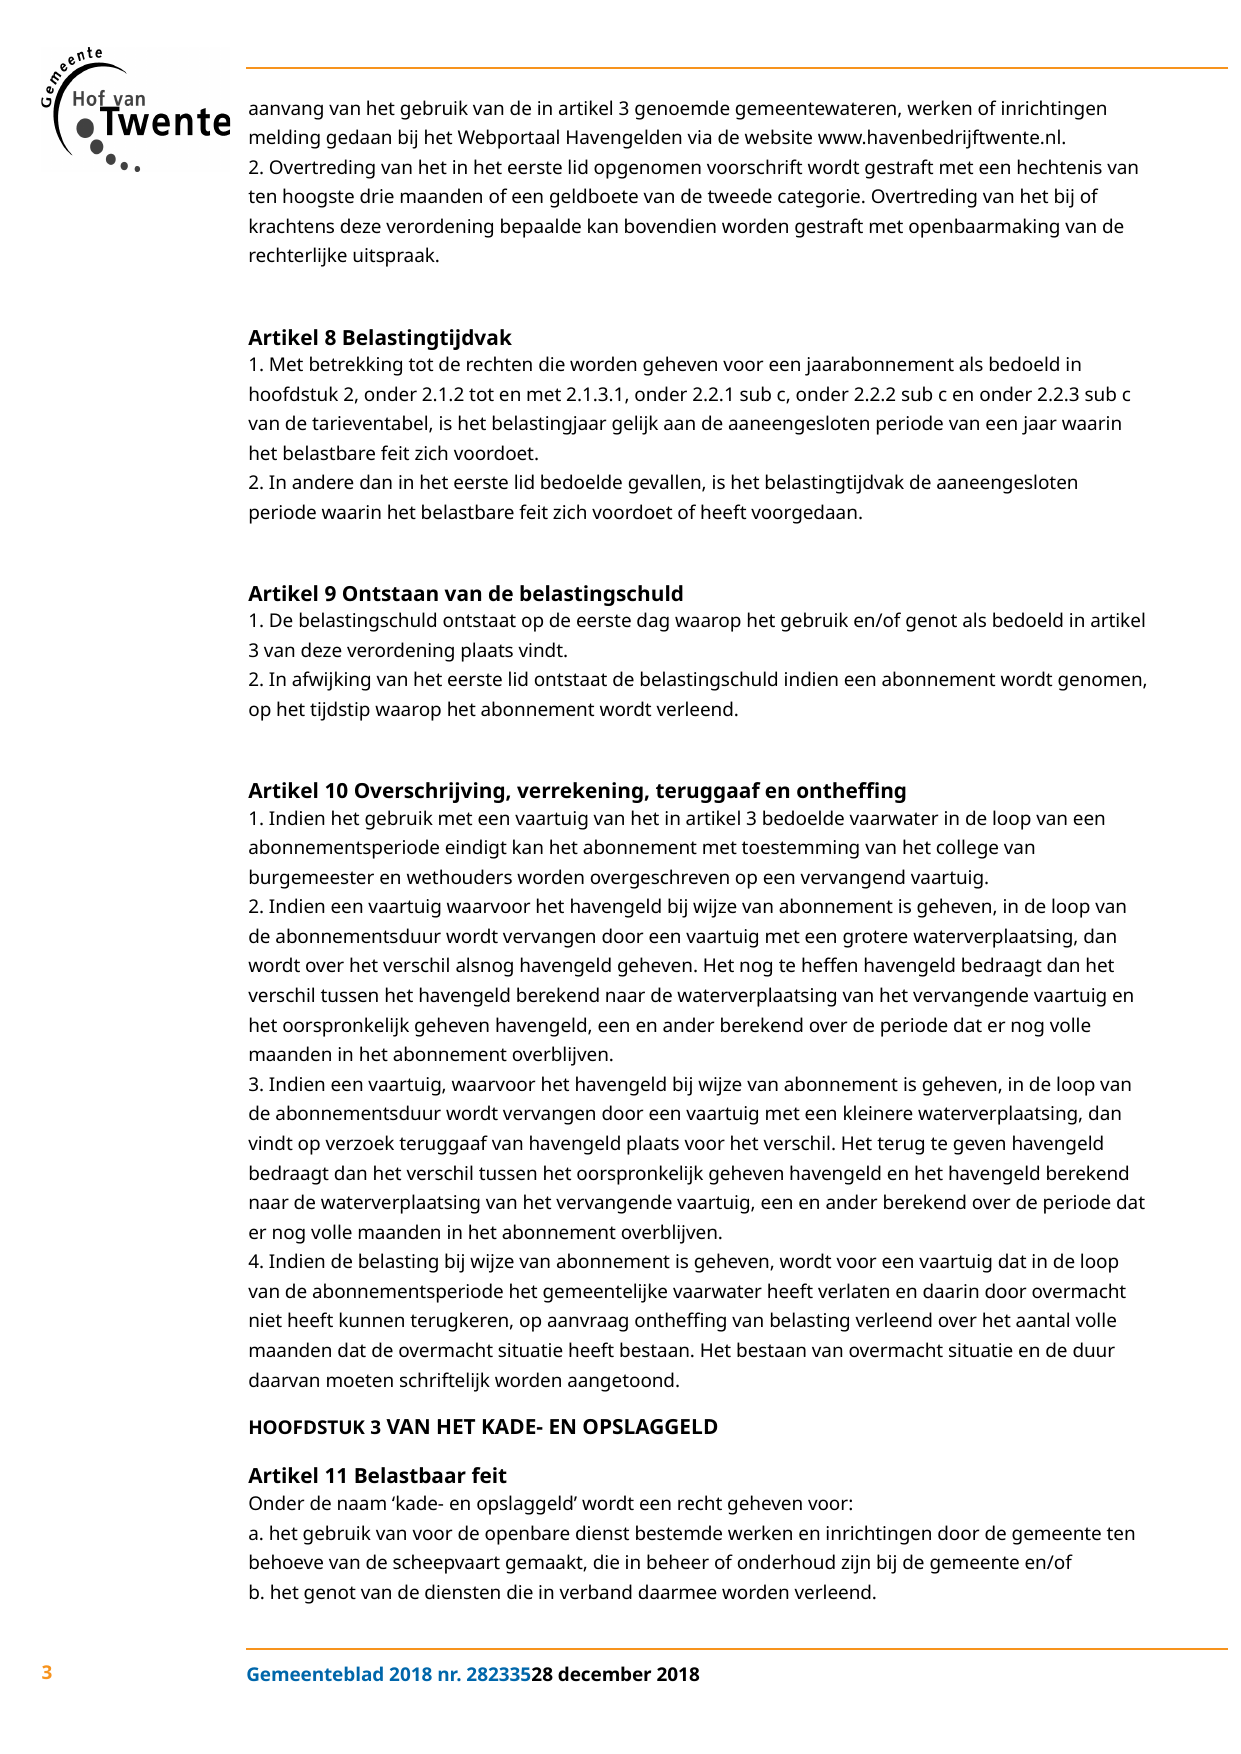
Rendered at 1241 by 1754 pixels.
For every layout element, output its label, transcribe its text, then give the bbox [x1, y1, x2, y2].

text a. het gebruik van voor de openbare dienst bestemde werken en inrichtingen door de gemeente ten behoeve van de scheepvaart gemaakt, die in beheer of onderhoud zijn bij de gemeente en/of [248, 1520, 1152, 1575]
text HOOFDSTUK 3 VAN HET KADE- EN OPSLAGGELD [248, 1412, 1152, 1441]
text 1. Met betrekking tot de rechten die worden geheven voor een jaarabonnement als bedoeld in hoofdstuk 2, onder 2.1.2 tot en met 2.1.3.1, onder 2.2.1 sub c, onder 2.2.2 sub c en onder 2.2.3 sub c van de tarieventabel, is het belastingjaar gelijk aan de aaneengesloten periode van een jaar waarin het belastbare feit zich voordoet. [248, 351, 1152, 466]
text aanvang van het gebruik van de in artikel 3 genoemde gemeentewateren, werken of inrichtingen melding gedaan bij het Webportaal Havengelden via de website www.havenbedrijftwente.nl. [248, 95, 1152, 150]
text 1. Indien het gebruik met een vaartuig van het in artikel 3 bedoelde vaarwater in de loop van een abonnementsperiode eindigt kan het abonnement met toestemming van het college van burgemeester en wethouders worden overgeschreven op een vervangend vaartuig. [248, 805, 1152, 889]
text Artikel 11 Belastbaar feit [248, 1462, 1152, 1490]
text Artikel 8 Belastingtijdvak [248, 323, 1152, 351]
text 1. De belastingschuld ontstaat op de eerste dag waarop het gebruik en/of genot als bedoeld in artikel 3 van deze verordening plaats vindt. [248, 607, 1152, 663]
text 2. In afwijking van het eerste lid ontstaat de belastingschuld indien een abonnement wordt genomen, op het tijdstip waarop het abonnement wordt verleend. [248, 667, 1152, 722]
text 2. Indien een vaartuig waarvoor het havengeld bij wijze van abonnement is geheven, in de loop van de abonnementsduur wordt vervangen door een vaartuig met een grotere waterverplaatsing, dan wordt over het verschil alsnog havengeld geheven. Het nog te heffen havengeld bedraagt dan het verschil tussen het havengeld berekend naar de waterverplaatsing van het vervangende vaartuig en het oorspronkelijk geheven havengeld, een en ander berekend over de periode dat er nog volle maanden in het abonnement overblijven. [248, 893, 1152, 1067]
text Onder de naam ‘kade- en opslaggeld’ wordt een recht geheven voor: [248, 1490, 1152, 1516]
text 2. Overtreding van het in het eerste lid opgenomen voorschrift wordt gestraft met een hechtenis van ten hoogste drie maanden of een geldboete van de tweede categorie. Overtreding van het bij of krachtens deze verordening bepaalde kan bovendien worden gestraft met openbaarmaking van de rechterlijke uitspraak. [248, 154, 1152, 268]
text Artikel 10 Overschrijving, verrekening, teruggaaf en ontheffing [248, 776, 1152, 805]
text 3. Indien een vaartuig, waarvoor het havengeld bij wijze van abonnement is geheven, in de loop van de abonnementsduur wordt vervangen door een vaartuig met een kleinere waterverplaatsing, dan vindt op verzoek teruggaaf van havengeld plaats voor het verschil. Het terug te geven havengeld bedraagt dan het verschil tussen het oorspronkelijk geheven havengeld en het havengeld berekend naar de waterverplaatsing van het vervangende vaartuig, een en ander berekend over de periode dat er nog volle maanden in het abonnement overblijven. [248, 1071, 1152, 1244]
text Artikel 9 Ontstaan van de belastingschuld [248, 579, 1152, 607]
picture [41, 47, 231, 172]
text 2. In andere dan in het eerste lid bedoelde gevallen, is het belastingtijdvak de aaneengesloten periode waarin het belastbare feit zich voordoet of heeft voorgedaan. [248, 469, 1152, 525]
text b. het genot van de diensten die in verband daarmee worden verleend. [248, 1579, 1152, 1604]
text 4. Indien de belasting bij wijze van abonnement is geheven, wordt voor een vaartuig dat in de loop van de abonnementsperiode het gemeentelijke vaarwater heeft verlaten en daarin door overmacht niet heeft kunnen terugkeren, op aanvraag ontheffing van belasting verleend over het aantal volle maanden dat de overmacht situatie heeft bestaan. Het bestaan van overmacht situatie en de duur daarvan moeten schriftelijk worden aangetoond. [248, 1248, 1152, 1392]
